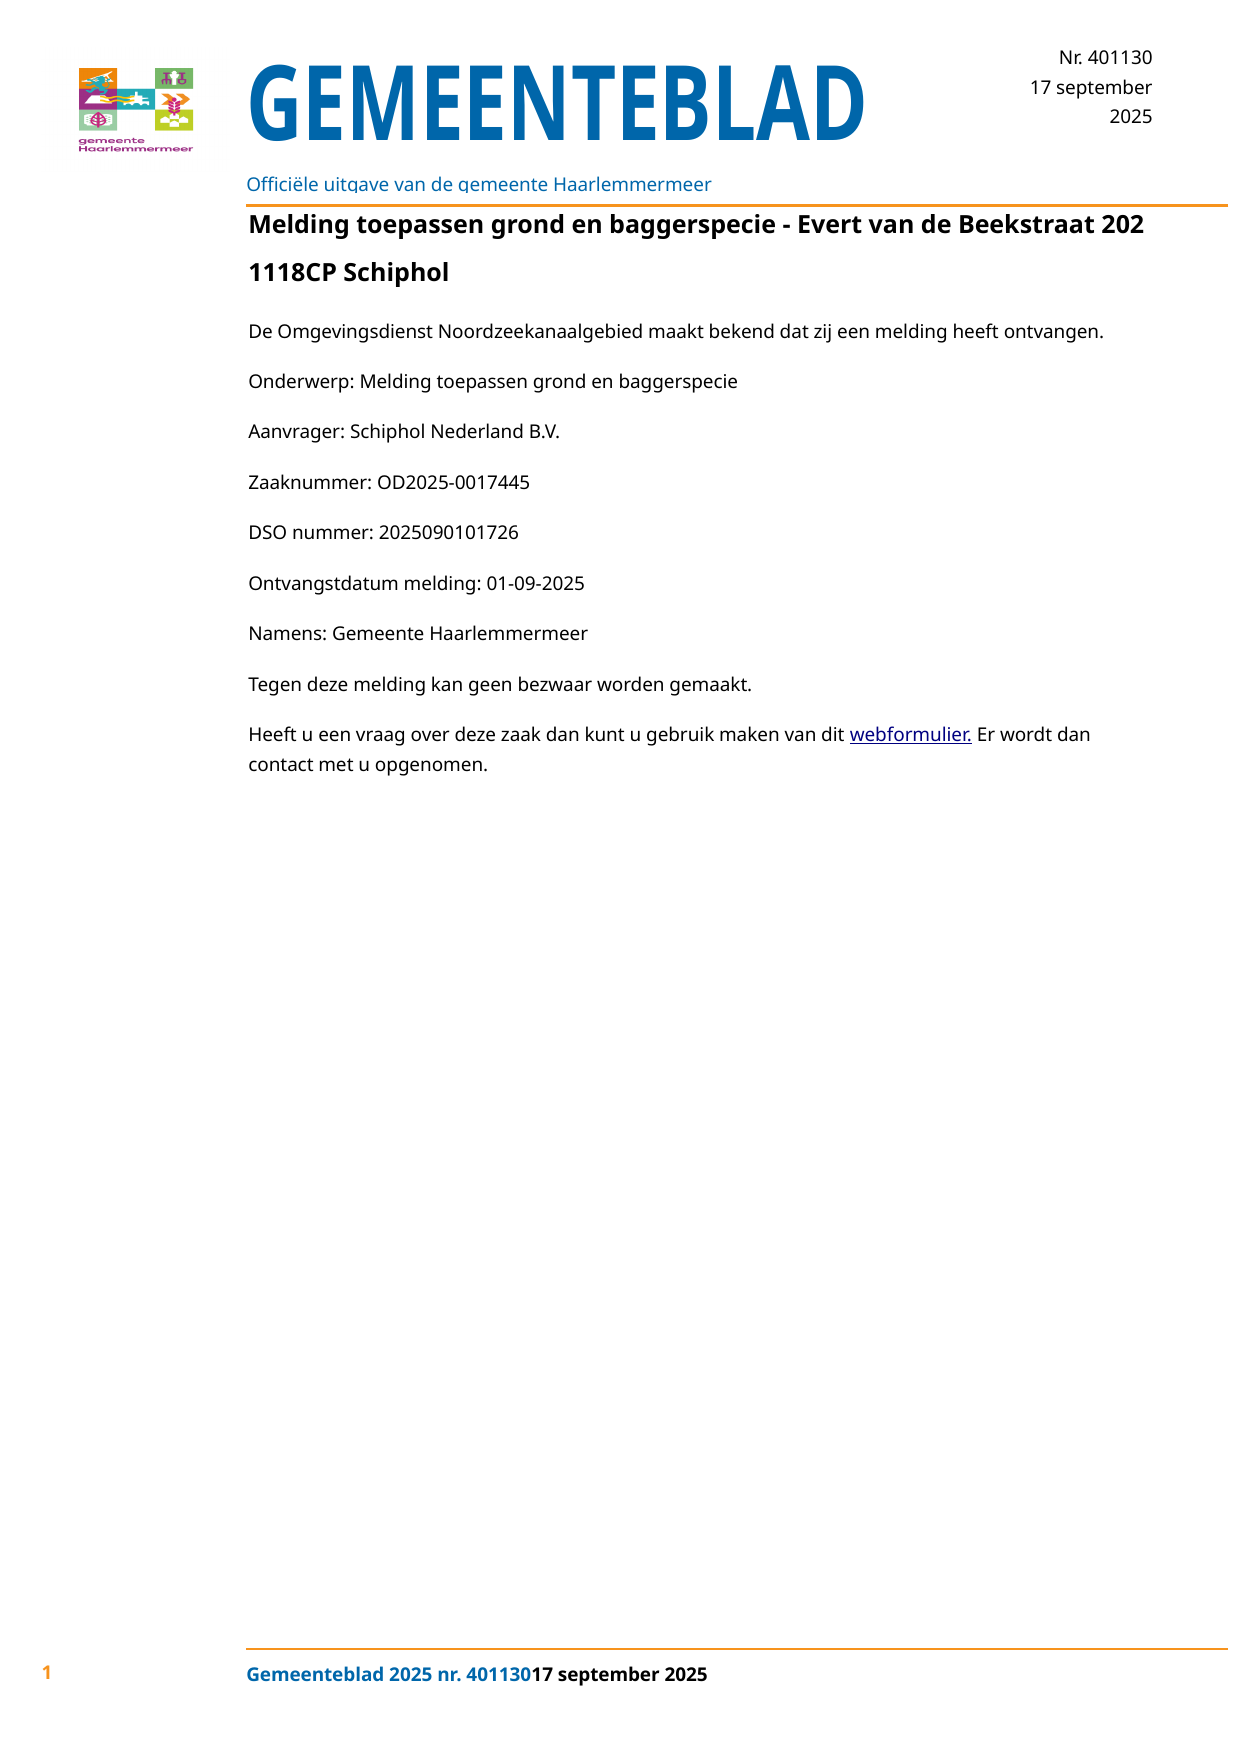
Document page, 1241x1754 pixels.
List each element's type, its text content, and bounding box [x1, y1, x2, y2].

text De Omgevingsdienst Noordzeekanaalgebied maakt bekend dat zij een melding heeft ontvangen. [248, 318, 1152, 344]
text Zaaknummer: OD2025-0017445 [248, 469, 1152, 495]
text Ontvangstdatum melding: 01-09-2025 [248, 570, 1152, 596]
text Melding toepassen grond en baggerspecie - Evert van de Beekstraat 202 1118CP Schiphol [248, 207, 1152, 288]
text Namens: Gemeente Haarlemmermeer [248, 620, 1152, 646]
text Tegen deze melding kan geen bezwaar worden gemaakt. [248, 671, 1152, 697]
text Aanvrager: Schiphol Nederland B.V. [248, 419, 1152, 444]
picture [41, 47, 231, 172]
text Heeft u een vraag over deze zaak dan kunt u gebruik maken van dit webformulier. Er wordt dan contact met u opgenomen. [248, 721, 1152, 777]
text DSO nummer: 2025090101726 [248, 519, 1152, 545]
text Onderwerp: Melding toepassen grond en baggerspecie [248, 368, 1152, 394]
